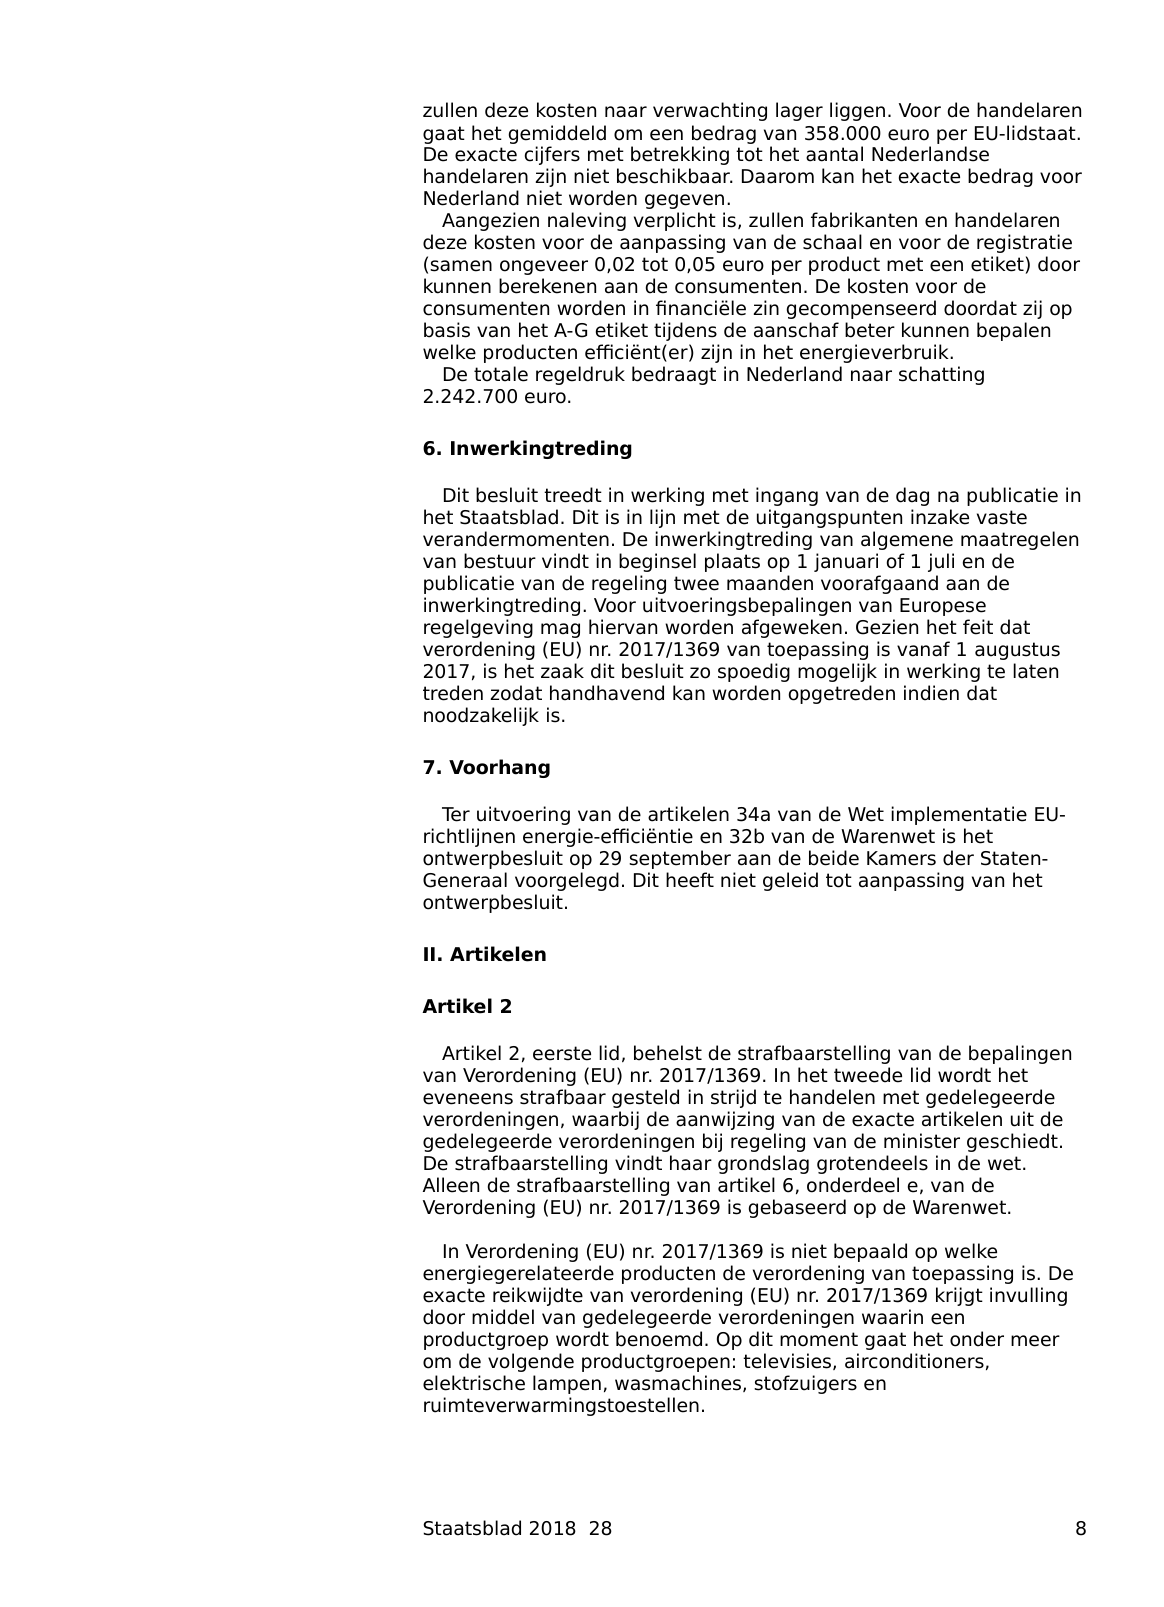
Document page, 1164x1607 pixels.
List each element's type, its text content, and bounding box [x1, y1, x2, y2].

text zullen deze kosten naar verwachting lager liggen. Voor de handelaren gaat het gemiddeld om een bedrag van 358.000 euro per EU-lidstaat. De exacte cijfers met betrekking tot het aantal Nederlandse handelaren zijn niet beschikbaar. Daarom kan het exacte bedrag voor Nederland niet worden gegeven. [422, 100, 1087, 210]
text Artikel 2, eerste lid, behelst de strafbaarstelling van de bepalingen van Verordening (EU) nr. 2017/1369. In het tweede lid wordt het eveneens strafbaar gesteld in strijd te handelen met gedelegeerde verordeningen, waarbij de aanwijzing van de exacte artikelen uit de gedelegeerde verordeningen bij regeling van de minister geschiedt. De strafbaarstelling vindt haar grondslag grotendeels in de wet. Alleen de strafbaarstelling van artikel 6, onderdeel e, van de Verordening (EU) nr. 2017/1369 is gebaseerd op de Warenwet. [422, 1043, 1087, 1218]
text Dit besluit treedt in werking met ingang van de dag na publicatie in het Staatsblad. Dit is in lijn met de uitgangspunten inzake vaste verandermomenten. De inwerkingtreding van algemene maatregelen van bestuur vindt in beginsel plaats op 1 januari of 1 juli en de publicatie van de regeling twee maanden voorafgaand aan de inwerkingtreding. Voor uitvoeringsbepalingen van Europese regelgeving mag hiervan worden afgeweken. Gezien het feit dat verordening (EU) nr. 2017/1369 van toepassing is vanaf 1 augustus 2017, is het zaak dit besluit zo spoedig mogelijk in werking te laten treden zodat handhavend kan worden opgetreden indien dat noodzakelijk is. [422, 485, 1087, 727]
text De totale regeldruk bedraagt in Nederland naar schatting 2.242.700 euro. [422, 364, 1087, 408]
text Ter uitvoering van de artikelen 34a van de Wet implementatie EU-richtlijnen energie-efficiëntie en 32b van de Warenwet is het ontwerpbesluit op 29 september aan de beide Kamers der Staten-Generaal voorgelegd. Dit heeft niet geleid tot aanpassing van het ontwerpbesluit. [422, 804, 1087, 914]
subtitle 6. Inwerkingtreding [422, 438, 1087, 460]
text In Verordening (EU) nr. 2017/1369 is niet bepaald op welke energiegerelateerde producten de verordening van toepassing is. De exacte reikwijdte van verordening (EU) nr. 2017/1369 krijgt invulling door middel van gedelegeerde verordeningen waarin een productgroep wordt benoemd. Op dit moment gaat het onder meer om de volgende productgroepen: televisies, airconditioners, elektrische lampen, wasmachines, stofzuigers en ruimteverwarmingstoestellen. [422, 1241, 1087, 1417]
subtitle II. Artikelen [422, 944, 1087, 966]
subtitle 7. Voorhang [422, 757, 1087, 779]
text Aangezien naleving verplicht is, zullen fabrikanten en handelaren deze kosten voor de aanpassing van de schaal en voor de registratie (samen ongeveer 0,02 tot 0,05 euro per product met een etiket) door kunnen berekenen aan de consumenten. De kosten voor de consumenten worden in financiële zin gecompenseerd doordat zij op basis van het A-G etiket tijdens de aanschaf beter kunnen bepalen welke producten efficiënt(er) zijn in het energieverbruik. [422, 210, 1087, 364]
subtitle Artikel 2 [422, 996, 1087, 1018]
